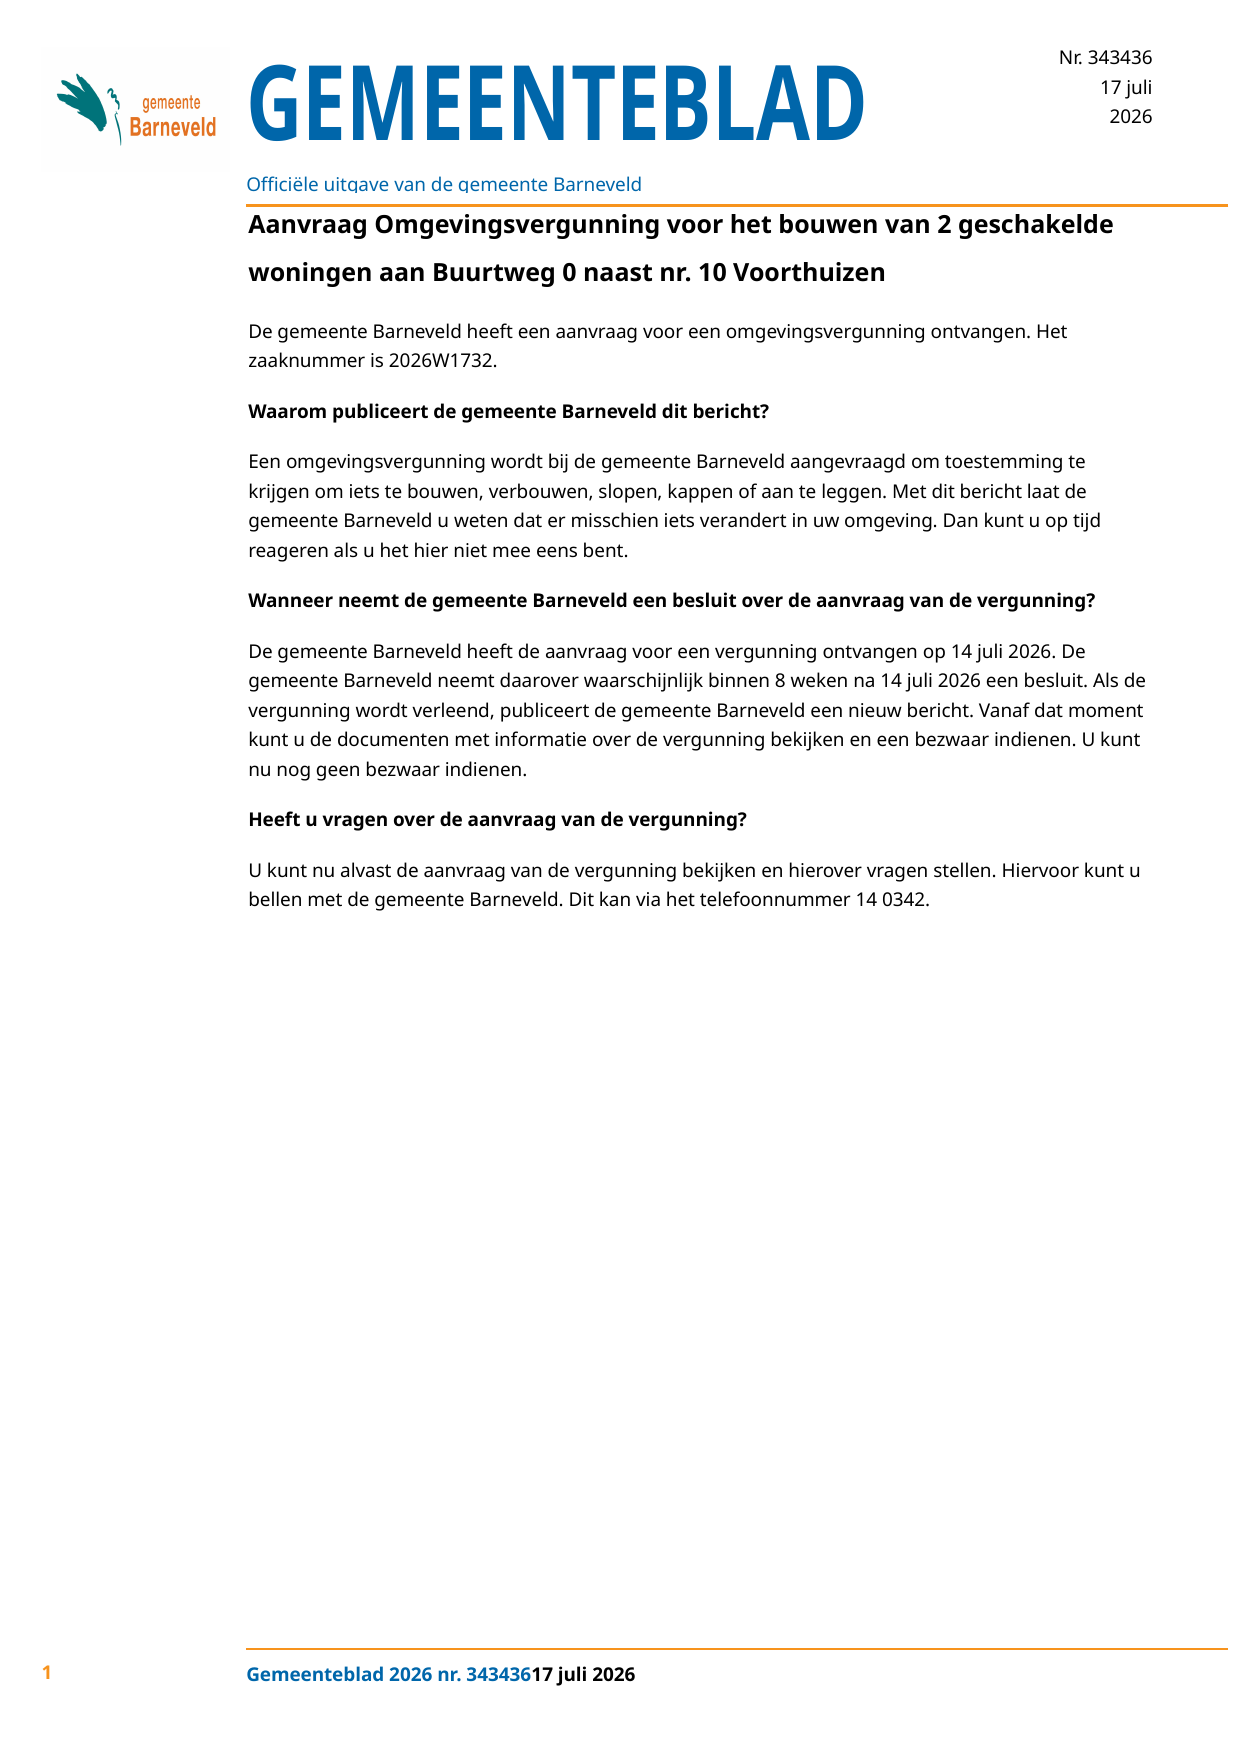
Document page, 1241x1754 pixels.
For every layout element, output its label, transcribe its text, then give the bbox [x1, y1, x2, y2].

text Aanvraag Omgevingsvergunning voor het bouwen van 2 geschakelde woningen aan Buurtweg 0 naast nr. 10 Voorthuizen [248, 207, 1152, 288]
text De gemeente Barneveld heeft een aanvraag voor een omgevingsvergunning ontvangen. Het zaaknummer is 2026W1732. [248, 318, 1152, 373]
text Waarom publiceert de gemeente Barneveld dit bericht? [248, 398, 1152, 424]
text Heeft u vragen over de aanvraag van de vergunning? [248, 807, 1152, 832]
text De gemeente Barneveld heeft de aanvraag voor een vergunning ontvangen op 14 juli 2026. De gemeente Barneveld neemt daarover waarschijnlijk binnen 8 weken na 14 juli 2026 een besluit. Als de vergunning wordt verleend, publiceert de gemeente Barneveld een nieuw bericht. Vanaf dat moment kunt u de documenten met informatie over de vergunning bekijken en een bezwaar indienen. U kunt nu nog geen bezwaar indienen. [248, 638, 1152, 782]
text U kunt nu alvast de aanvraag van de vergunning bekijken en hierover vragen stellen. Hiervoor kunt u bellen met de gemeente Barneveld. Dit kan via het telefoonnummer 14 0342. [248, 857, 1152, 912]
text Een omgevingsvergunning wordt bij de gemeente Barneveld aangevraagd om toestemming te krijgen om iets te bouwen, verbouwen, slopen, kappen of aan te leggen. Met dit bericht laat de gemeente Barneveld u weten dat er misschien iets verandert in uw omgeving. Dan kunt u op tijd reageren als u het hier niet mee eens bent. [248, 448, 1152, 563]
text Wanneer neemt de gemeente Barneveld een besluit over de aanvraag van de vergunning? [248, 587, 1152, 613]
picture [41, 47, 231, 172]
